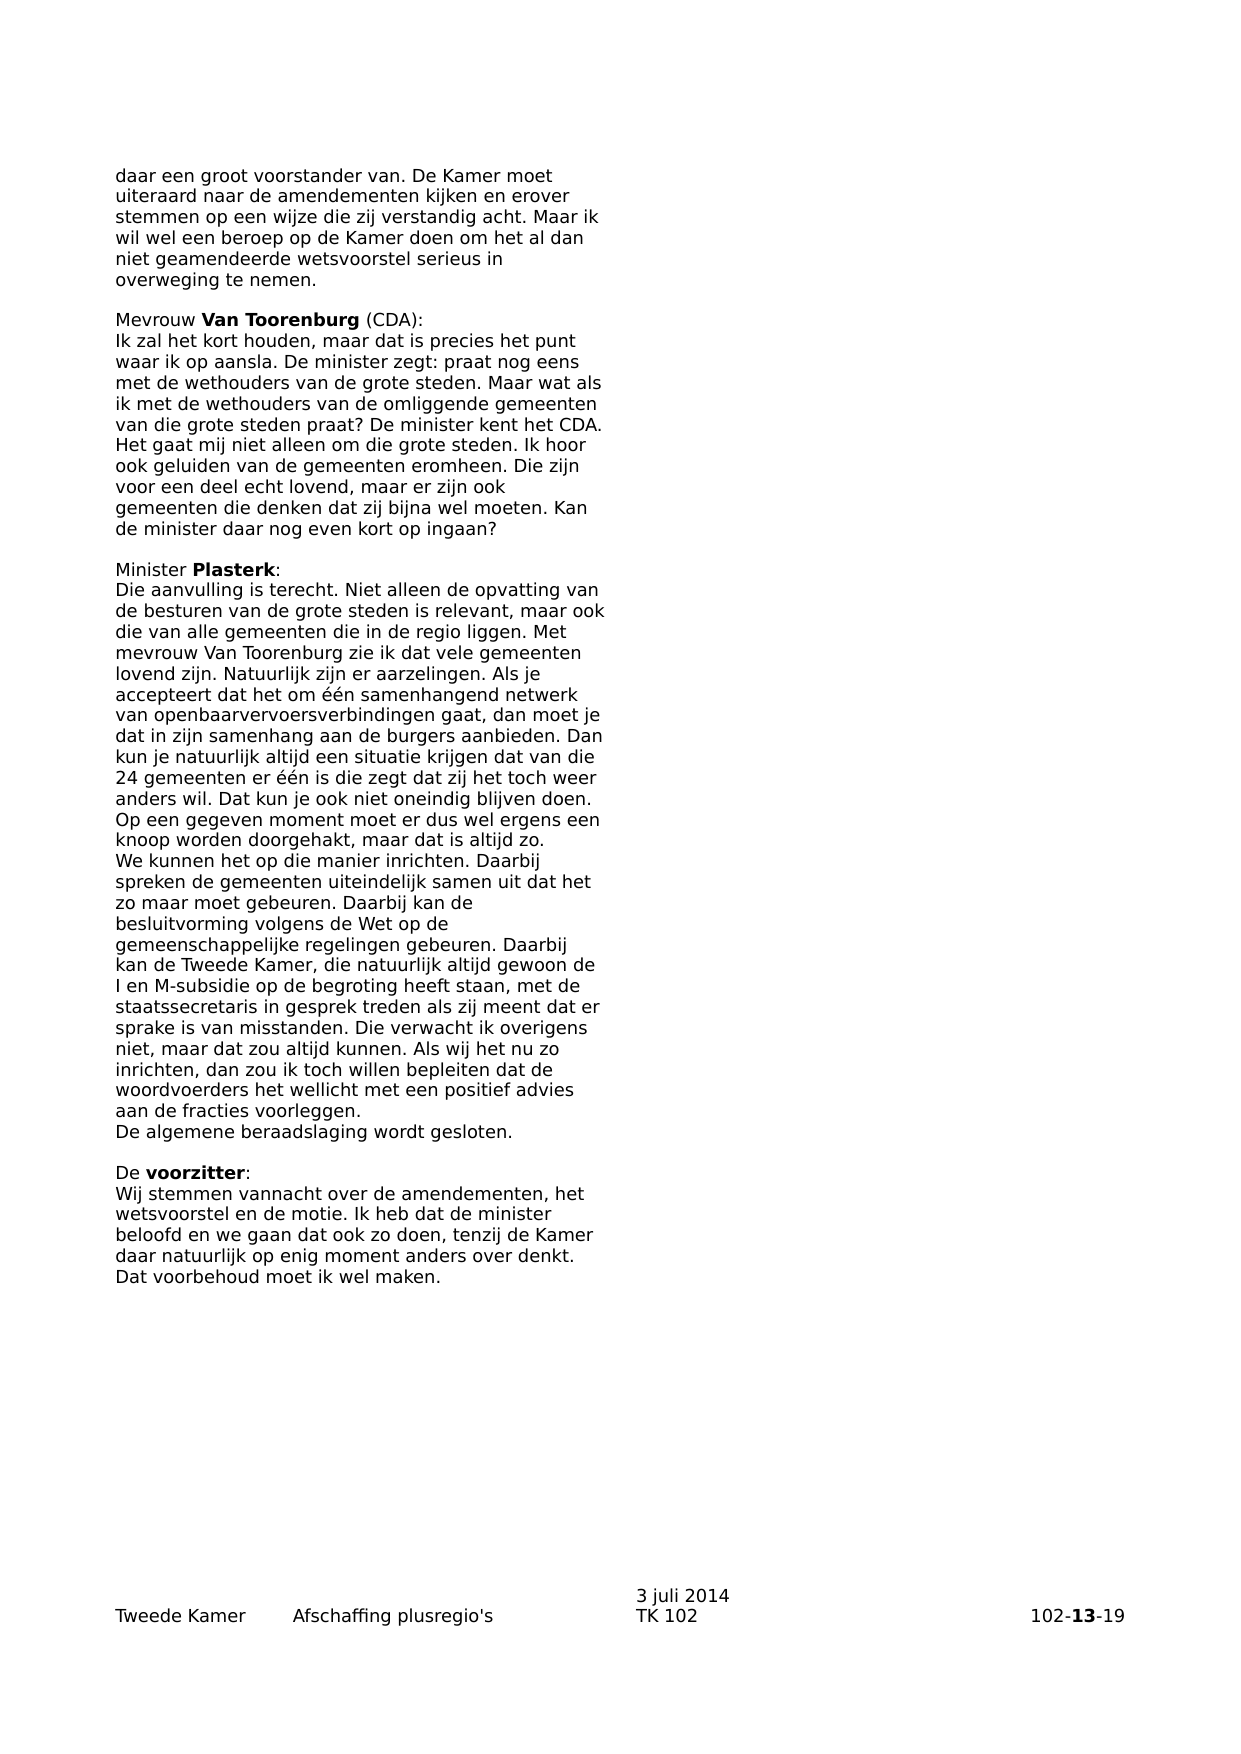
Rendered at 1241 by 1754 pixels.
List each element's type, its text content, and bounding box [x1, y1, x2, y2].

text Wij stemmen vannacht over de amendementen, het wetsvoorstel en de motie. Ik heb dat de minister beloofd en we gaan dat ook zo doen, tenzij de Kamer daar natuurlijk op enig moment anders over denkt. Dat voorbehoud moet ik wel maken. [115, 1183, 605, 1287]
text De algemene beraadslaging wordt gesloten. [115, 1122, 605, 1143]
text Ik zal het kort houden, maar dat is precies het punt waar ik op aansla. De minister zegt: praat nog eens met de wethouders van de grote steden. Maar wat als ik met de wethouders van de omliggende gemeenten van die grote steden praat? De minister kent het CDA. Het gaat mij niet alleen om die grote steden. Ik hoor ook geluiden van de gemeenten eromheen. Die zijn voor een deel echt lovend, maar er zijn ook gemeenten die denken dat zij bijna wel moeten. Kan de minister daar nog even kort op ingaan? [115, 331, 605, 539]
text Minister Plasterk: [115, 559, 605, 580]
text Die aanvulling is terecht. Niet alleen de opvatting van de besturen van de grote steden is relevant, maar ook die van alle gemeenten die in de regio liggen. Met mevrouw Van Toorenburg zie ik dat vele gemeenten lovend zijn. Natuurlijk zijn er aarzelingen. Als je accepteert dat het om één samenhangend netwerk van openbaarvervoersverbindingen gaat, dan moet je dat in zijn samenhang aan de burgers aanbieden. Dan kun je natuurlijk altijd een situatie krijgen dat van die 24 gemeenten er één is die zegt dat zij het toch weer anders wil. Dat kun je ook niet oneindig blijven doen. Op een gegeven moment moet er dus wel ergens een knoop worden doorgehakt, maar dat is altijd zo. [115, 580, 605, 851]
text De voorzitter: [115, 1163, 605, 1183]
text daar een groot voorstander van. De Kamer moet uiteraard naar de amendementen kijken en erover stemmen op een wijze die zij verstandig acht. Maar ik wil wel een beroep op de Kamer doen om het al dan niet geamendeerde wetsvoorstel serieus in overweging te nemen. [115, 165, 605, 290]
text We kunnen het op die manier inrichten. Daarbij spreken de gemeenten uiteindelijk samen uit dat het zo maar moet gebeuren. Daarbij kan de besluitvorming volgens de Wet op de gemeenschappelijke regelingen gebeuren. Daarbij kan de Tweede Kamer, die natuurlijk altijd gewoon de I en M-subsidie op de begroting heeft staan, met de staatssecretaris in gesprek treden als zij meent dat er sprake is van misstanden. Die verwacht ik overigens niet, maar dat zou altijd kunnen. Als wij het nu zo inrichten, dan zou ik toch willen bepleiten dat de woordvoerders het wellicht met een positief advies aan de fracties voorleggen. [115, 851, 605, 1122]
text Mevrouw Van Toorenburg (CDA): [115, 310, 605, 331]
